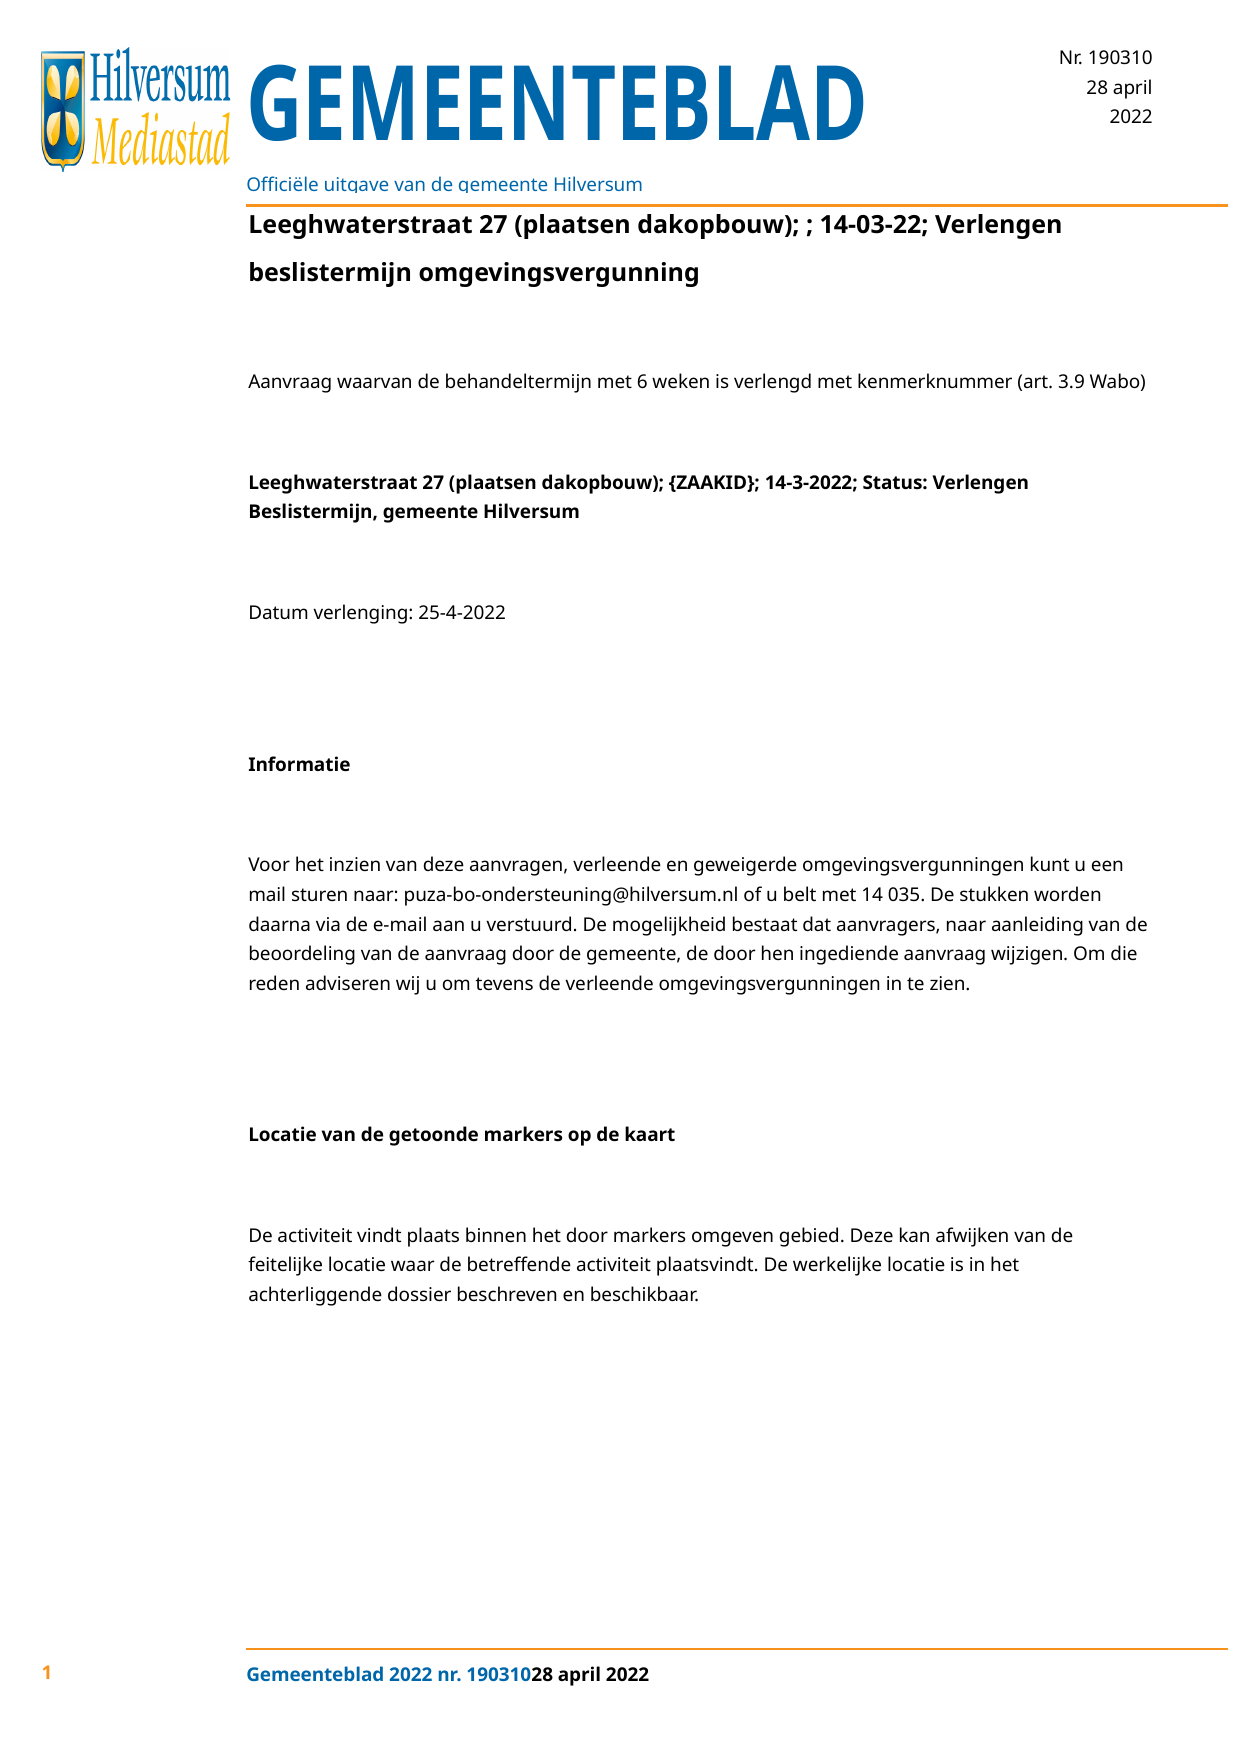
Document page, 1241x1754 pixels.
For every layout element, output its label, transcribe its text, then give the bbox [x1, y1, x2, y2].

text Leeghwaterstraat 27 (plaatsen dakopbouw); {ZAAKID}; 14-3-2022; Status: Verlengen Beslistermijn, gemeente Hilversum [248, 469, 1152, 524]
text Voor het inzien van deze aanvragen, verleende en geweigerde omgevingsvergunningen kunt u een mail sturen naar: puza-bo-ondersteuning@hilversum.nl of u belt met 14 035. De stukken worden daarna via de e-mail aan u verstuurd. De mogelijkheid bestaat dat aanvragers, naar aanleiding van de beoordeling van de aanvraag door de gemeente, de door hen ingediende aanvraag wijzigen. Om die reden adviseren wij u om tevens de verleende omgevingsvergunningen in te zien. [248, 852, 1152, 996]
text Aanvraag waarvan de behandeltermijn met 6 weken is verlengd met kenmerknummer (art. 3.9 Wabo) [248, 368, 1152, 394]
text De activiteit vindt plaats binnen het door markers omgeven gebied. Deze kan afwijken van de feitelijke locatie waar de betreffende activiteit plaatsvindt. De werkelijke locatie is in het achterliggende dossier beschreven en beschikbaar. [248, 1222, 1152, 1307]
text Leeghwaterstraat 27 (plaatsen dakopbouw); ; 14-03-22; Verlengen beslistermijn omgevingsvergunning [248, 207, 1152, 288]
picture [41, 47, 231, 172]
text Informatie [248, 751, 1152, 777]
text Datum verlenging: 25-4-2022 [248, 599, 1152, 625]
text Locatie van de getoonde markers op de kaart [248, 1121, 1152, 1147]
